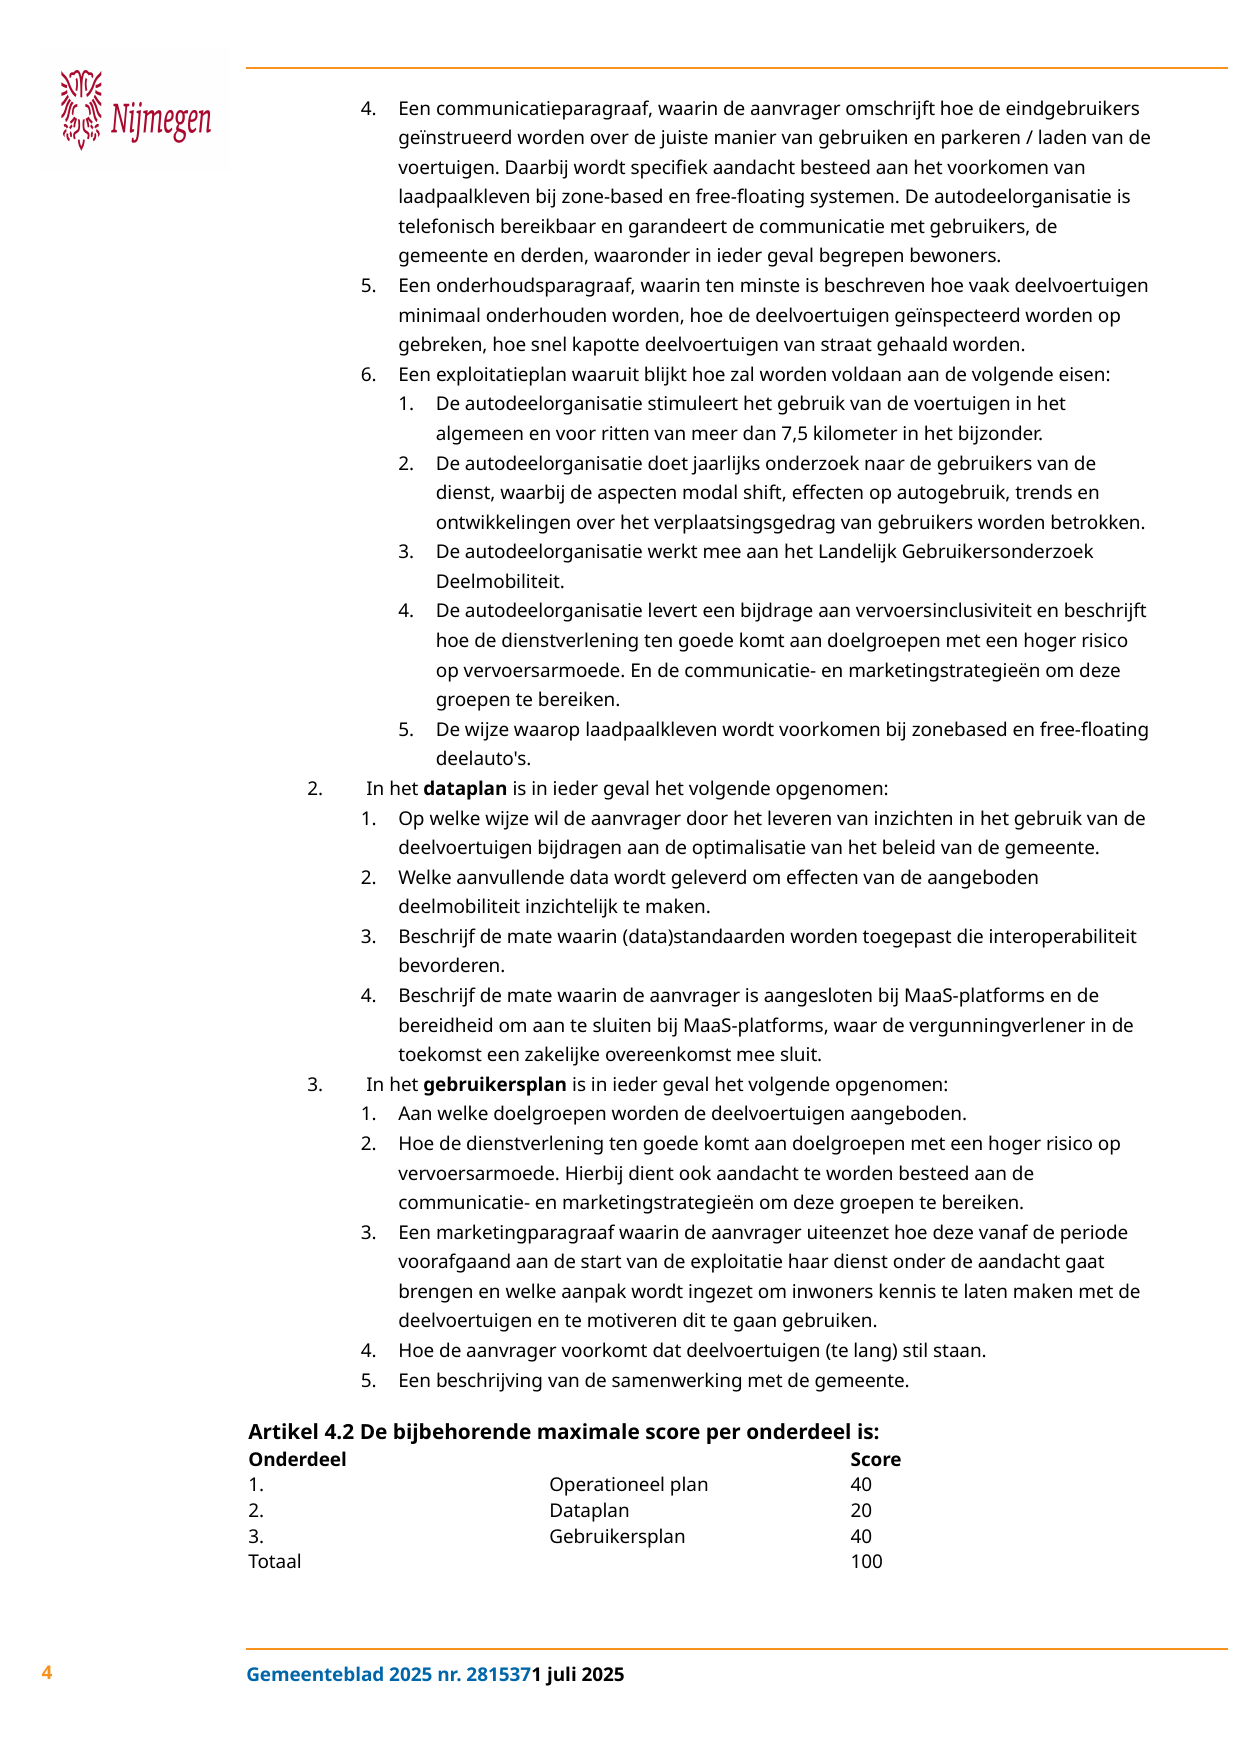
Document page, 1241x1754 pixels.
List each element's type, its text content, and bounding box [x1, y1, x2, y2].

list De autodeelorganisatie doet jaarlijks onderzoek naar de gebruikers van de dienst, waarbij de aspecten modal shift, effecten op autogebruik, trends en ontwikkelingen over het verplaatsingsgedrag van gebruikers worden betrokken. [398, 450, 1152, 535]
list Op welke wijze wil de aanvrager door het leveren van inzichten in het gebruik van de deelvoertuigen bijdragen aan de optimalisatie van het beleid van de gemeente. [361, 805, 1152, 860]
list Een exploitatieplan waaruit blijkt hoe zal worden voldaan aan de volgende eisen: [361, 361, 1152, 387]
list Hoe de dienstverlening ten goede komt aan doelgroepen met een hoger risico op vervoersarmoede. Hierbij dient ook aandacht te worden besteed aan de communicatie- en marketingstrategieën om deze groepen te bereiken. [361, 1130, 1152, 1215]
table_cell Gebruikersplan [549, 1523, 850, 1549]
table_cell Totaal [248, 1549, 850, 1574]
table_cell 100 [850, 1549, 1152, 1574]
table_cell 2. [248, 1497, 549, 1523]
list Een communicatieparagraaf, waarin de aanvrager omschrijft hoe de eindgebruikers geïnstrueerd worden over de juiste manier van gebruiken en parkeren / laden van de voertuigen. Daarbij wordt specifiek aandacht besteed aan het voorkomen van laadpaalkleven bij zone-based en free-floating systemen. De autodeelorganisatie is telefonisch bereikbaar en garandeert de communicatie met gebruikers, de gemeente en derden, waaronder in ieder geval begrepen bewoners. [361, 95, 1152, 268]
table_cell 3. [248, 1523, 549, 1549]
list Aan welke doelgroepen worden de deelvoertuigen aangeboden. [361, 1101, 1152, 1126]
table_cell 40 [850, 1472, 1152, 1497]
list De wijze waarop laadpaalkleven wordt voorkomen bij zonebased en free-floating deelauto's. [398, 716, 1152, 771]
list In het dataplan is in ieder geval het volgende opgenomen: [307, 775, 1152, 801]
list De autodeelorganisatie werkt mee aan het Landelijk Gebruikersonderzoek Deelmobiliteit. [398, 538, 1152, 594]
table_cell 40 [850, 1523, 1152, 1549]
table_header Onderdeel [248, 1446, 850, 1472]
list De autodeelorganisatie levert een bijdrage aan vervoersinclusiviteit en beschrijft hoe de dienstverlening ten goede komt aan doelgroepen met een hoger risico op vervoersarmoede. En de communicatie- en marketingstrategieën om deze groepen te bereiken. [398, 598, 1152, 712]
list Beschrijf de mate waarin de aanvrager is aangesloten bij MaaS-platforms en de bereidheid om aan te sluiten bij MaaS-platforms, waar de vergunningverlener in de toekomst een zakelijke overeenkomst mee sluit. [361, 982, 1152, 1067]
picture [41, 47, 231, 172]
list In het gebruikersplan is in ieder geval het volgende opgenomen: [307, 1071, 1152, 1097]
list Beschrijf de mate waarin (data)standaarden worden toegepast die interoperabiliteit bevorderen. [361, 923, 1152, 978]
table_cell 1. [248, 1472, 549, 1497]
table_cell Dataplan [549, 1497, 850, 1523]
list Een beschrijving van de samenwerking met de gemeente. [361, 1367, 1152, 1393]
list Een onderhoudsparagraaf, waarin ten minste is beschreven hoe vaak deelvoertuigen minimaal onderhouden worden, hoe de deelvoertuigen geïnspecteerd worden op gebreken, hoe snel kapotte deelvoertuigen van straat gehaald worden. [361, 272, 1152, 357]
table_header Score [850, 1446, 1152, 1472]
list Een marketingparagraaf waarin de aanvrager uiteenzet hoe deze vanaf de periode voorafgaand aan de start van de exploitatie haar dienst onder de aandacht gaat brengen en welke aanpak wordt ingezet om inwoners kennis te laten maken met de deelvoertuigen en te motiveren dit te gaan gebruiken. [361, 1219, 1152, 1333]
list Welke aanvullende data wordt geleverd om effecten van de aangeboden deelmobiliteit inzichtelijk te maken. [361, 864, 1152, 919]
table_cell Operationeel plan [549, 1472, 850, 1497]
list Hoe de aanvrager voorkomt dat deelvoertuigen (te lang) stil staan. [361, 1337, 1152, 1363]
text Artikel 4.2 De bijbehorende maximale score per onderdeel is: [248, 1417, 1152, 1446]
list De autodeelorganisatie stimuleert het gebruik van de voertuigen in het algemeen en voor ritten van meer dan 7,5 kilometer in het bijzonder. [398, 391, 1152, 446]
table_cell 20 [850, 1497, 1152, 1523]
